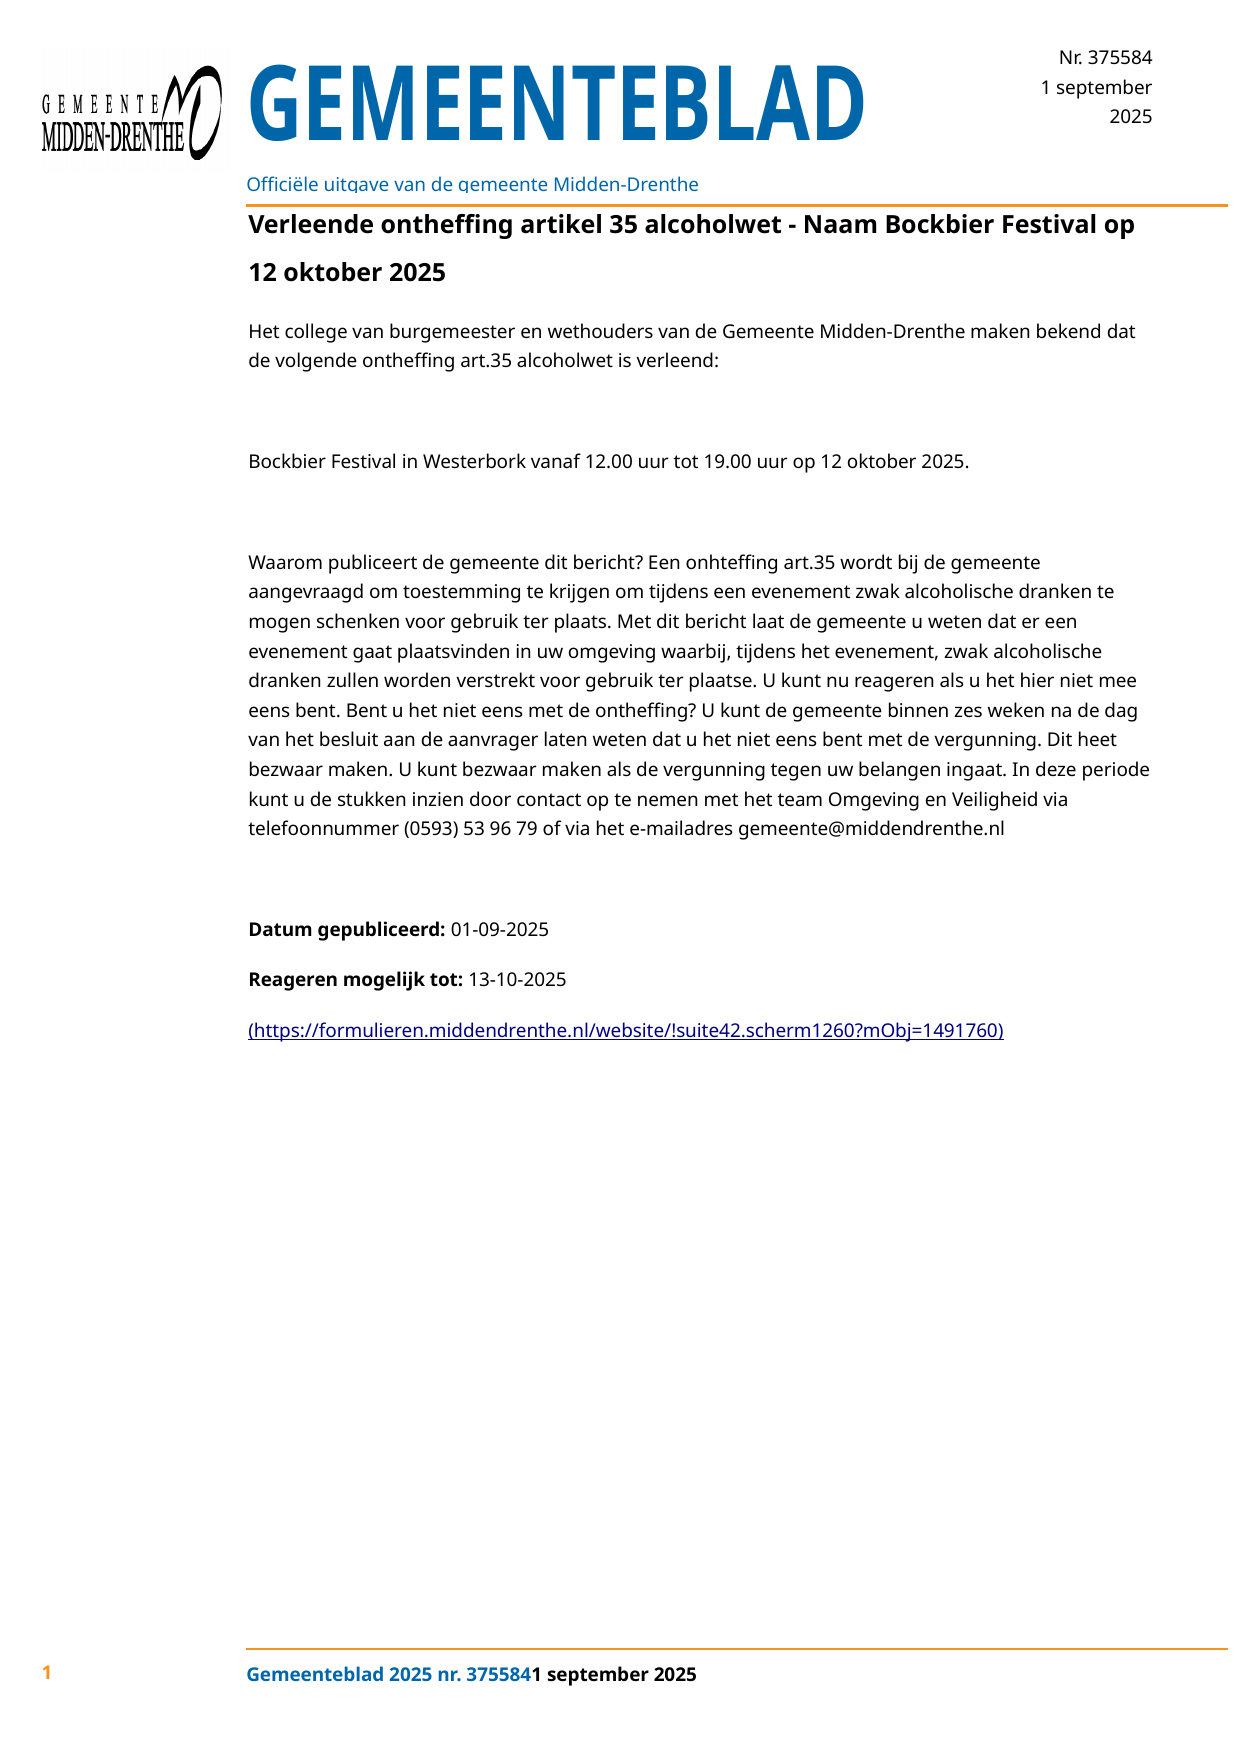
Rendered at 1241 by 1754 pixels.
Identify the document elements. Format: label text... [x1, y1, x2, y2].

picture [41, 47, 231, 172]
text Verleende ontheffing artikel 35 alcoholwet - Naam Bockbier Festival op 12 oktober 2025 [248, 207, 1152, 288]
text Datum gepubliceerd: 01-09-2025 [248, 916, 1152, 942]
text Waarom publiceert de gemeente dit bericht? Een onhteffing art.35 wordt bij de gemeente aangevraagd om toestemming te krijgen om tijdens een evenement zwak alcoholische dranken te mogen schenken voor gebruik ter plaats. Met dit bericht laat de gemeente u weten dat er een evenement gaat plaatsvinden in uw omgeving waarbij, tijdens het evenement, zwak alcoholische dranken zullen worden verstrekt voor gebruik ter plaatse. U kunt nu reageren als u het hier niet mee eens bent. Bent u het niet eens met de ontheffing? U kunt de gemeente binnen zes weken na de dag van het besluit aan de aanvrager laten weten dat u het niet eens bent met de vergunning. Dit heet bezwaar maken. U kunt bezwaar maken als de vergunning tegen uw belangen ingaat. In deze periode kunt u de stukken inzien door contact op te nemen met het team Omgeving en Veiligheid via telefoonnummer (0593) 53 96 79 of via het e-mailadres gemeente@middendrenthe.nl [248, 549, 1152, 841]
text Het college van burgemeester en wethouders van de Gemeente Midden-Drenthe maken bekend dat de volgende ontheffing art.35 alcoholwet is verleend: [248, 318, 1152, 373]
text Reageren mogelijk tot: 13-10-2025 [248, 967, 1152, 992]
text Bockbier Festival in Westerbork vanaf 12.00 uur tot 19.00 uur op 12 oktober 2025. [248, 448, 1152, 474]
text (https://formulieren.middendrenthe.nl/website/!suite42.scherm1260?mObj=1491760) [248, 1017, 1152, 1043]
